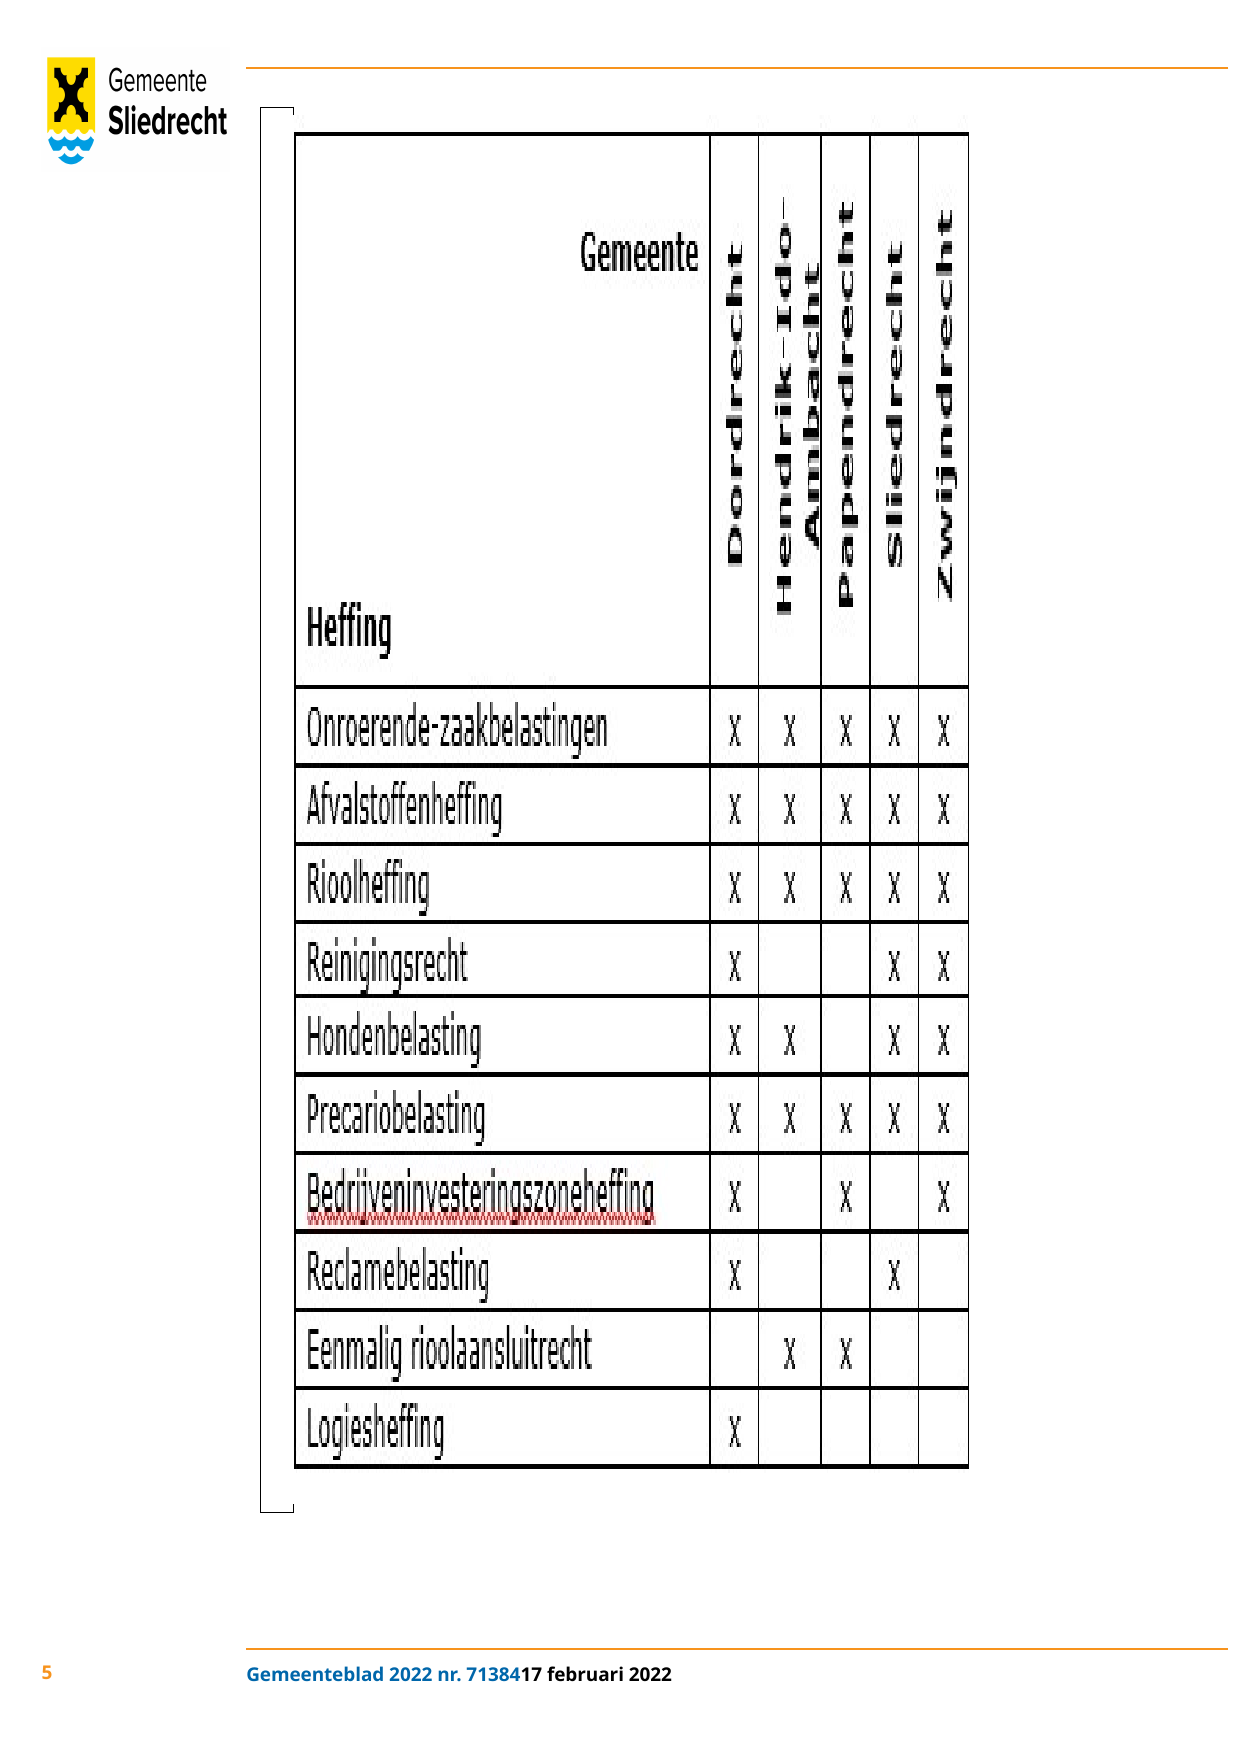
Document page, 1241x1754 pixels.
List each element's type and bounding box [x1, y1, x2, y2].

picture [268, 115, 1012, 1504]
picture [41, 47, 231, 172]
